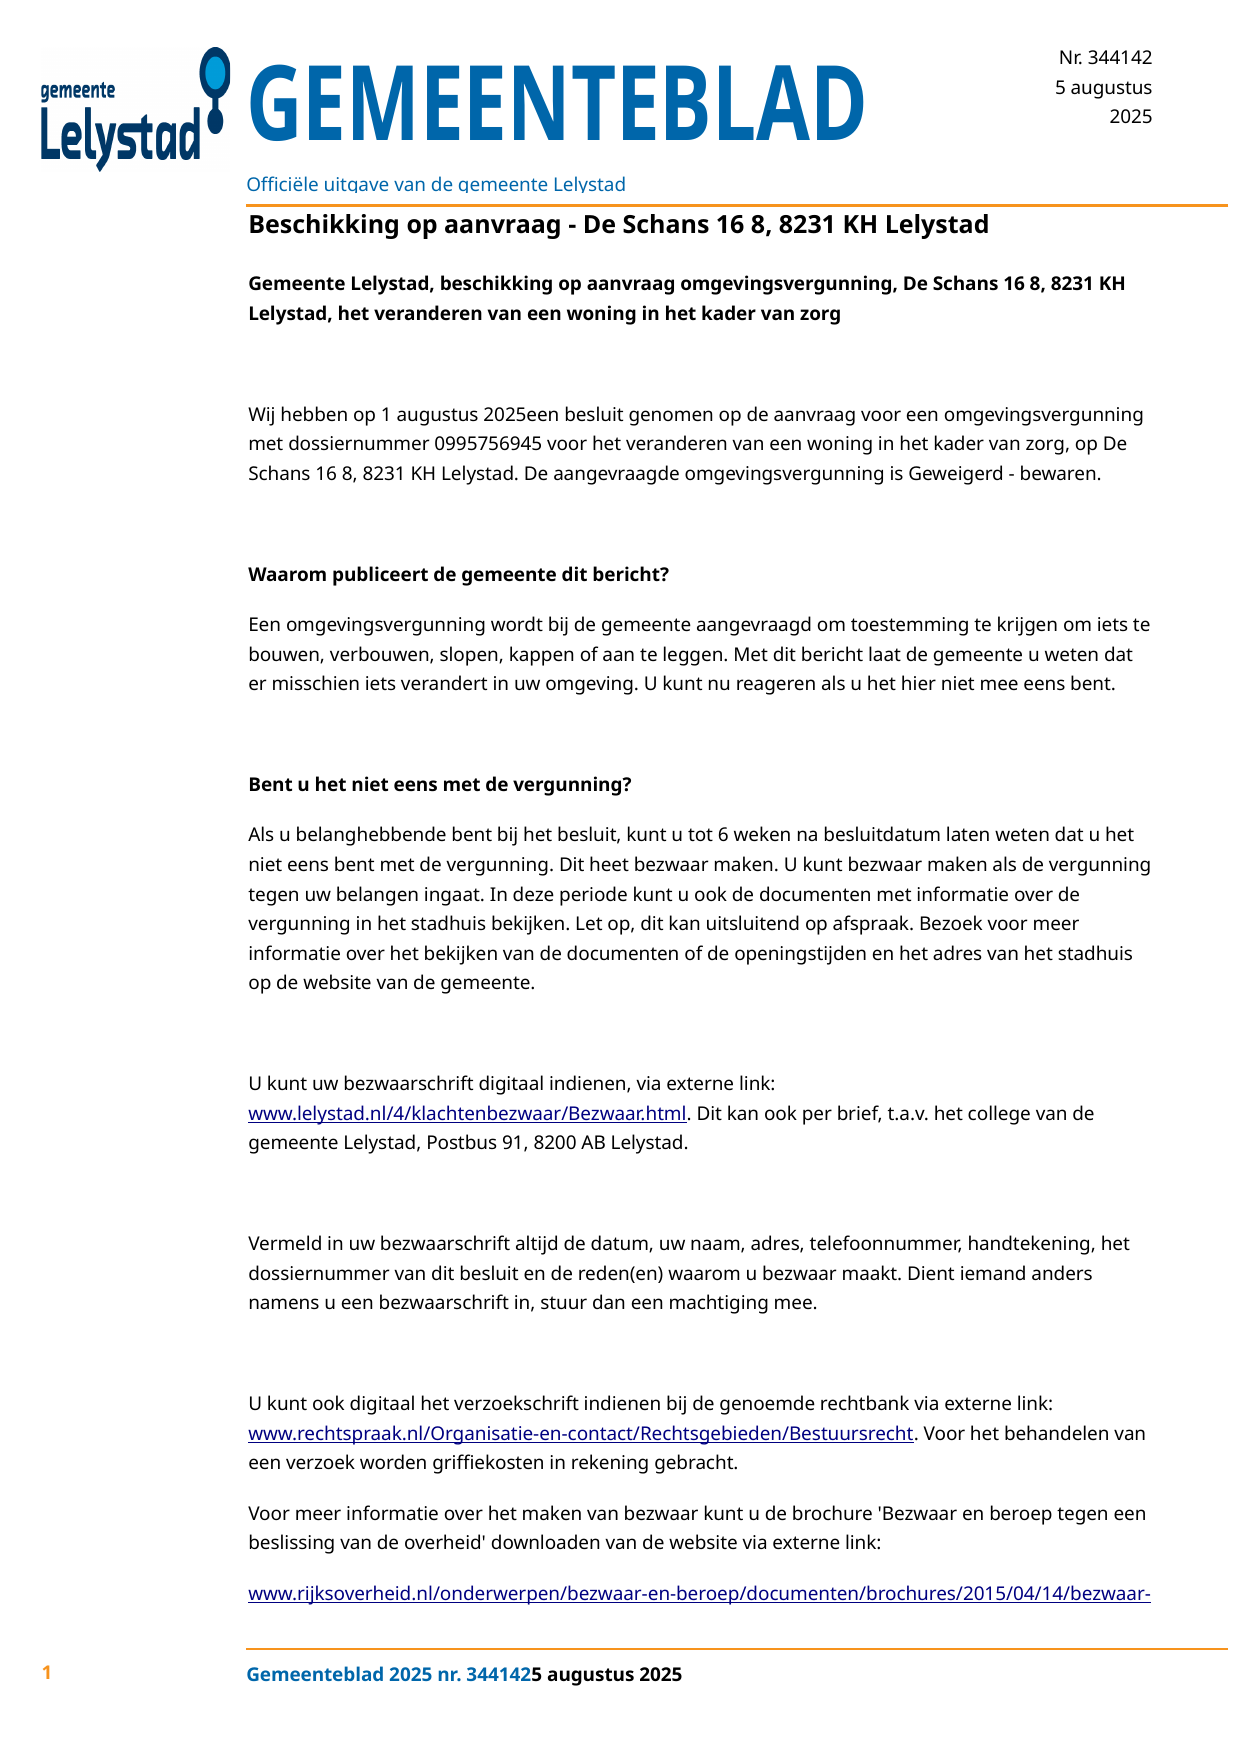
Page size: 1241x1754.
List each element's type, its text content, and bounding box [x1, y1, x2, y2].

text Als u belanghebbende bent bij het besluit, kunt u tot 6 weken na besluitdatum laten weten dat u het niet eens bent met de vergunning. Dit heet bezwaar maken. U kunt bezwaar maken als de vergunning tegen uw belangen ingaat. In deze periode kunt u ook de documenten met informatie over de vergunning in het stadhuis bekijken. Let op, dit kan uitsluitend op afspraak. Bezoek voor meer informatie over het bekijken van de documenten of de openingstijden en het adres van het stadhuis op de website van de gemeente. [248, 822, 1152, 995]
text www.rijksoverheid.nl/onderwerpen/bezwaar-en-beroep/documenten/brochures/2015/04/14/bezwaar- [248, 1580, 1152, 1606]
text Bent u het niet eens met de vergunning? [248, 771, 1152, 797]
text U kunt ook digitaal het verzoekschrift indienen bij de genoemde rechtbank via externe link: www.rechtspraak.nl/Organisatie-en-contact/Rechtsgebieden/Bestuursrecht. Voor het behandelen van een verzoek worden griffiekosten in rekening gebracht. [248, 1390, 1152, 1475]
picture [41, 47, 231, 172]
text Beschikking op aanvraag - De Schans 16 8, 8231 KH Lelystad [248, 207, 1152, 241]
text Een omgevingsvergunning wordt bij de gemeente aangevraagd om toestemming te krijgen om iets te bouwen, verbouwen, slopen, kappen of aan te leggen. Met dit bericht laat de gemeente u weten dat er misschien iets verandert in uw omgeving. U kunt nu reageren als u het hier niet mee eens bent. [248, 611, 1152, 696]
text Voor meer informatie over het maken van bezwaar kunt u de brochure 'Bezwaar en beroep tegen een beslissing van de overheid' downloaden van de website via externe link: [248, 1500, 1152, 1555]
text Wij hebben op 1 augustus 2025een besluit genomen op de aanvraag voor een omgevingsvergunning met dossiernummer 0995756945 voor het veranderen van een woning in het kader van zorg, op De Schans 16 8, 8231 KH Lelystad. De aangevraagde omgevingsvergunning is Geweigerd - bewaren. [248, 401, 1152, 486]
text Vermeld in uw bezwaarschrift altijd de datum, uw naam, adres, telefoonnummer, handtekening, het dossiernummer van dit besluit en de reden(en) waarom u bezwaar maakt. Dient iemand anders namens u een bezwaarschrift in, stuur dan een machtiging mee. [248, 1230, 1152, 1315]
text Gemeente Lelystad, beschikking op aanvraag omgevingsvergunning, De Schans 16 8, 8231 KH Lelystad, het veranderen van een woning in het kader van zorg [248, 270, 1152, 326]
text Waarom publiceert de gemeente dit bericht? [248, 561, 1152, 586]
text U kunt uw bezwaarschrift digitaal indienen, via externe link: www.lelystad.nl/4/klachtenbezwaar/Bezwaar.html. Dit kan ook per brief, t.a.v. het college van de gemeente Lelystad, Postbus 91, 8200 AB Lelystad. [248, 1070, 1152, 1155]
